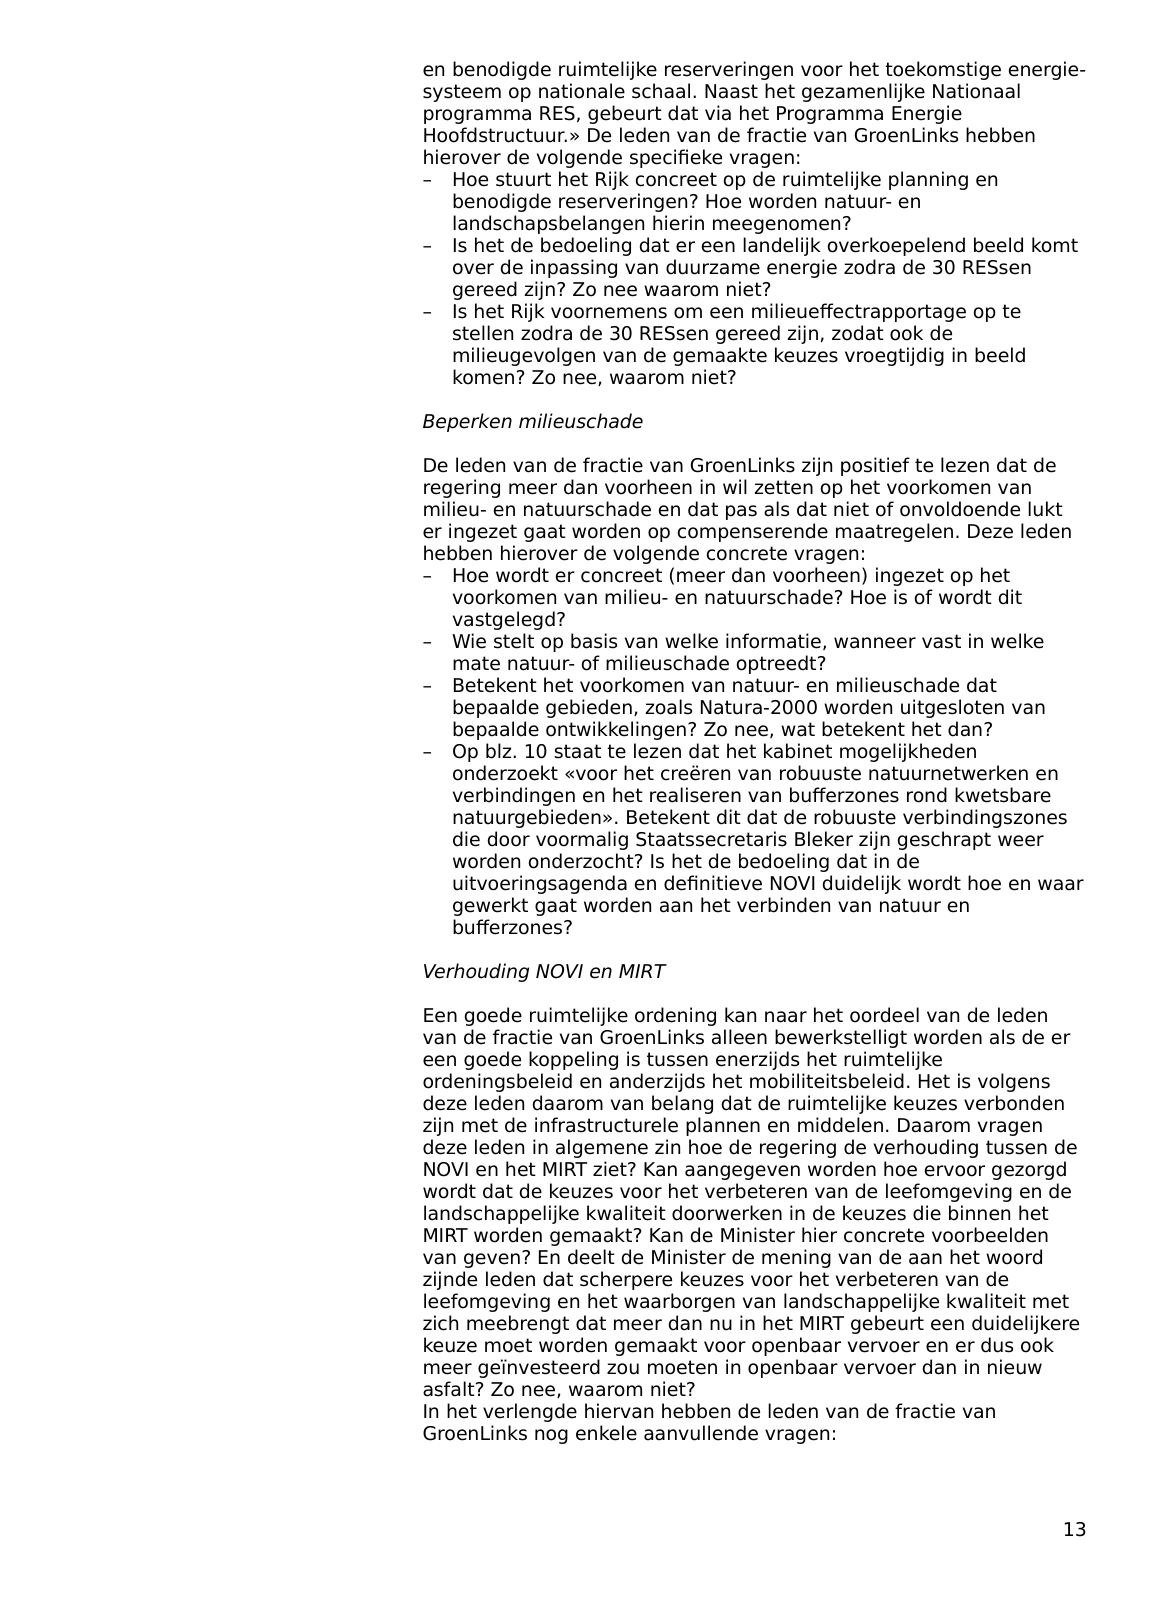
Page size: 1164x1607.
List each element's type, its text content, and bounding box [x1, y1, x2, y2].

subtitle Beperken milieuschade [422, 411, 1087, 433]
text – Op blz. 10 staat te lezen dat het kabinet mogelijkheden onderzoekt «voor het creëren van robuuste natuurnetwerken en verbindingen en het realiseren van bufferzones rond kwetsbare natuurgebieden». Betekent dit dat de robuuste verbindingszones die door voormalig Staatssecretaris Bleker zijn geschrapt weer worden onderzocht? Is het de bedoeling dat in de uitvoeringsagenda en definitieve NOVI duidelijk wordt hoe en waar gewerkt gaat worden aan het verbinden van natuur en bufferzones? [422, 741, 1087, 939]
subtitle Verhouding NOVI en MIRT [422, 961, 1087, 983]
text In het verlengde hiervan hebben de leden van de fractie van GroenLinks nog enkele aanvullende vragen: [422, 1401, 1087, 1444]
text – Betekent het voorkomen van natuur- en milieuschade dat bepaalde gebieden, zoals Natura-2000 worden uitgesloten van bepaalde ontwikkelingen? Zo nee, wat betekent het dan? [422, 675, 1087, 741]
text De leden van de fractie van GroenLinks zijn positief te lezen dat de regering meer dan voorheen in wil zetten op het voorkomen van milieu- en natuurschade en dat pas als dat niet of onvoldoende lukt er ingezet gaat worden op compenserende maatregelen. Deze leden hebben hierover de volgende concrete vragen: [422, 455, 1087, 565]
text – Is het Rijk voornemens om een milieueffectrapportage op te stellen zodra de 30 RESsen gereed zijn, zodat ook de milieugevolgen van de gemaakte keuzes vroegtijdig in beeld komen? Zo nee, waarom niet? [422, 301, 1087, 389]
text en benodigde ruimtelijke reserveringen voor het toekomstige energie-systeem op nationale schaal. Naast het gezamenlijke Nationaal programma RES, gebeurt dat via het Programma Energie Hoofdstructuur.» De leden van de fractie van GroenLinks hebben hierover de volgende specifieke vragen: [422, 59, 1087, 169]
text – Hoe wordt er concreet (meer dan voorheen) ingezet op het voorkomen van milieu- en natuurschade? Hoe is of wordt dit vastgelegd? [422, 565, 1087, 631]
text – Hoe stuurt het Rijk concreet op de ruimtelijke planning en benodigde reserveringen? Hoe worden natuur- en landschapsbelangen hierin meegenomen? [422, 169, 1087, 235]
text – Is het de bedoeling dat er een landelijk overkoepelend beeld komt over de inpassing van duurzame energie zodra de 30 RESsen gereed zijn? Zo nee waarom niet? [422, 235, 1087, 301]
text Een goede ruimtelijke ordening kan naar het oordeel van de leden van de fractie van GroenLinks alleen bewerkstelligt worden als de er een goede koppeling is tussen enerzijds het ruimtelijke ordeningsbeleid en anderzijds het mobiliteitsbeleid. Het is volgens deze leden daarom van belang dat de ruimtelijke keuzes verbonden zijn met de infrastructurele plannen en middelen. Daarom vragen deze leden in algemene zin hoe de regering de verhouding tussen de NOVI en het MIRT ziet? Kan aangegeven worden hoe ervoor gezorgd wordt dat de keuzes voor het verbeteren van de leefomgeving en de landschappelijke kwaliteit doorwerken in de keuzes die binnen het MIRT worden gemaakt? Kan de Minister hier concrete voorbeelden van geven? En deelt de Minister de mening van de aan het woord zijnde leden dat scherpere keuzes voor het verbeteren van de leefomgeving en het waarborgen van landschappelijke kwaliteit met zich meebrengt dat meer dan nu in het MIRT gebeurt een duidelijkere keuze moet worden gemaakt voor openbaar vervoer en er dus ook meer geïnvesteerd zou moeten in openbaar vervoer dan in nieuw asfalt? Zo nee, waarom niet? [422, 1005, 1087, 1401]
text – Wie stelt op basis van welke informatie, wanneer vast in welke mate natuur- of milieuschade optreedt? [422, 631, 1087, 675]
